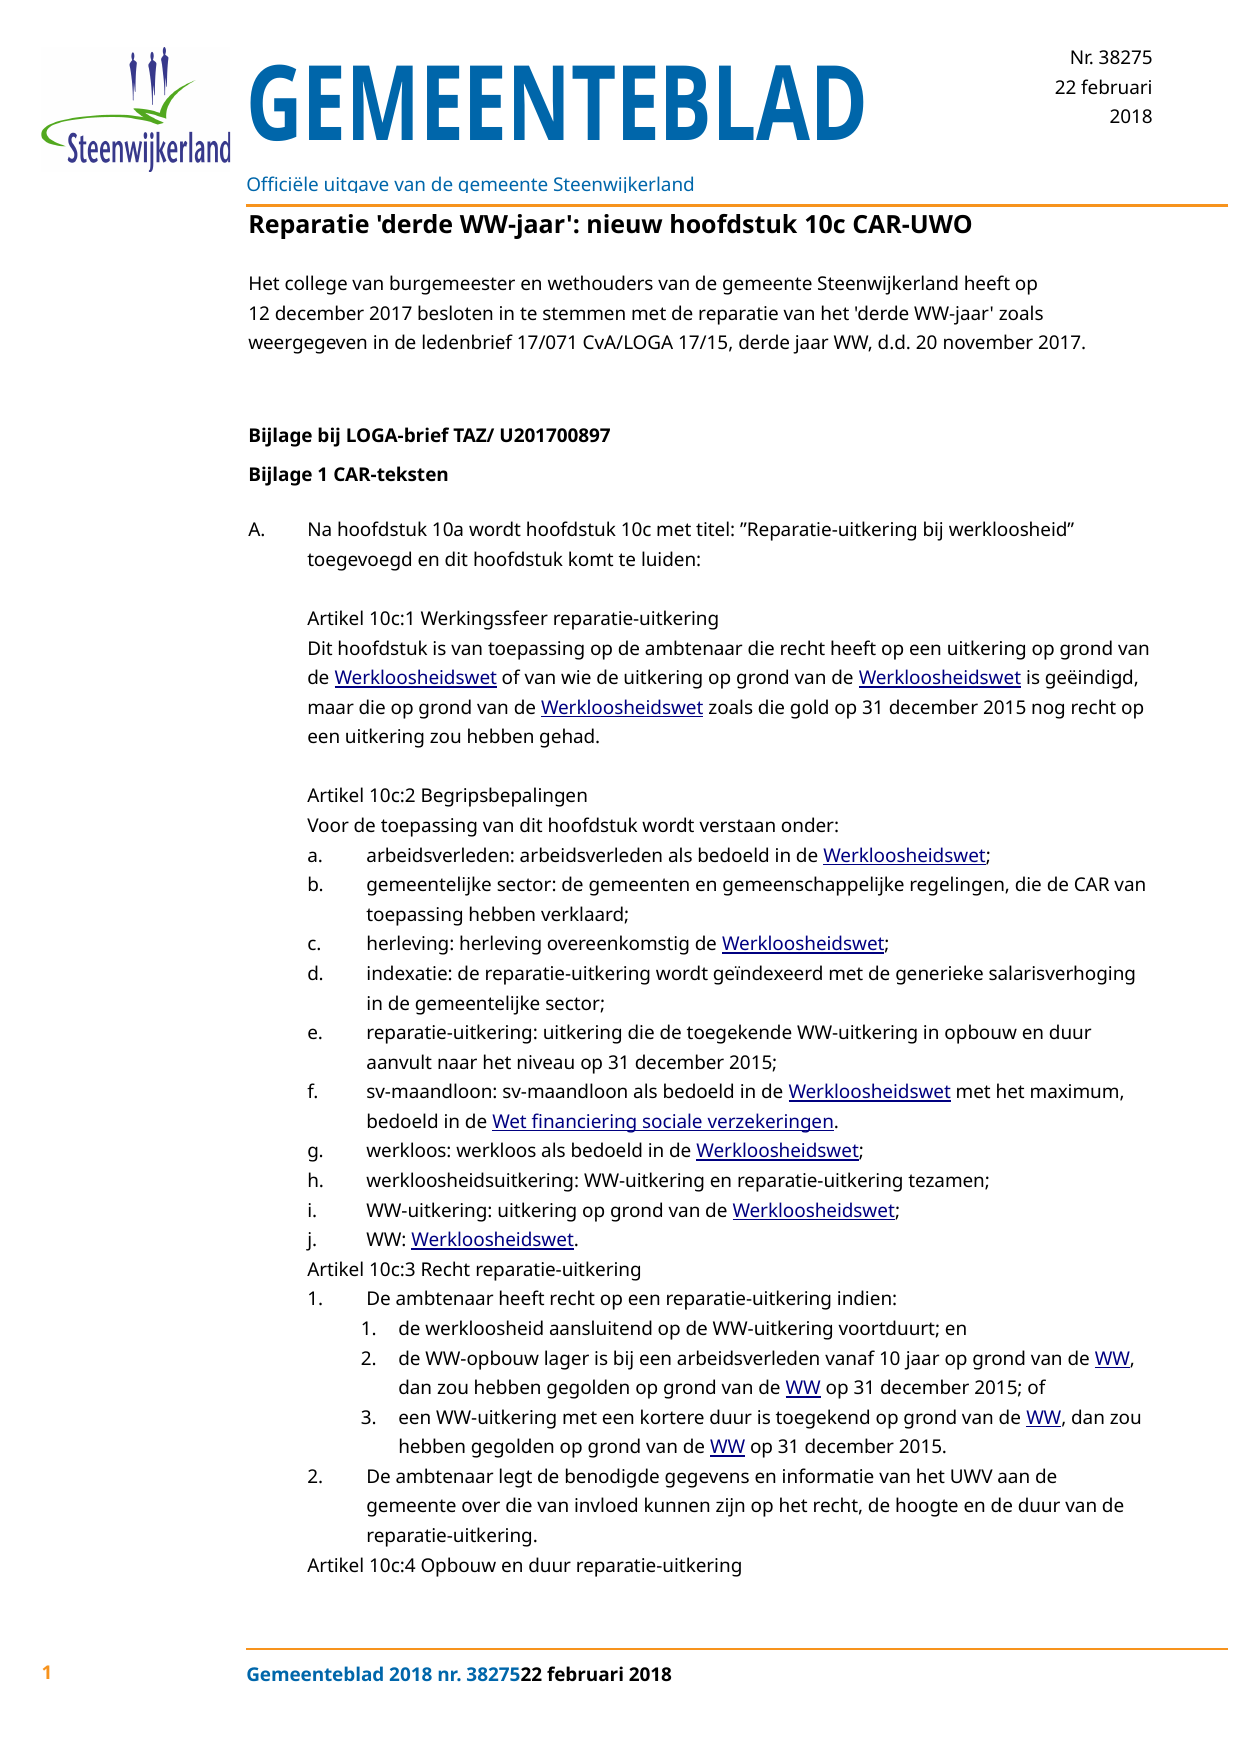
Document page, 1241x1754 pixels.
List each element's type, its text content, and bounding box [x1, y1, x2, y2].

list een WW-uitkering met een kortere duur is toegekend op grond van de WW, dan zou hebben gegolden op grond van de WW op 31 december 2015. [361, 1404, 1152, 1459]
text Bijlage 1 CAR-teksten [248, 461, 1152, 487]
list de werkloosheid aansluitend op de WW-uitkering voortduurt; en [361, 1315, 1152, 1341]
list gemeentelijke sector: de gemeenten en gemeenschappelijke regelingen, die de CAR van toepassing hebben verklaard; [307, 871, 1152, 927]
list Artikel 10c:1 Werkingssfeer reparatie-uitkering [248, 605, 1152, 631]
list reparatie-uitkering: uitkering die de toegekende WW-uitkering in opbouw en duur aanvult naar het niveau op 31 december 2015; [307, 1019, 1152, 1075]
list De ambtenaar heeft recht op een reparatie-uitkering indien: [307, 1286, 1152, 1311]
list Artikel 10c:3 Recht reparatie-uitkering [248, 1256, 1152, 1282]
list arbeidsverleden: arbeidsverleden als bedoeld in de Werkloosheidswet; [307, 842, 1152, 868]
list Voor de toepassing van dit hoofdstuk wordt verstaan onder: [248, 812, 1152, 838]
list de WW-opbouw lager is bij een arbeidsverleden vanaf 10 jaar op grond van de WW, dan zou hebben gegolden op grond van de WW op 31 december 2015; of [361, 1345, 1152, 1400]
list De ambtenaar legt de benodigde gegevens en informatie van het UWV aan de gemeente over die van invloed kunnen zijn op het recht, de hoogte en de duur van de reparatie-uitkering. [307, 1463, 1152, 1548]
list Artikel 10c:4 Opbouw en duur reparatie-uitkering [248, 1552, 1152, 1578]
list WW-uitkering: uitkering op grond van de Werkloosheidswet; [307, 1197, 1152, 1223]
text Het college van burgemeester en wethouders van de gemeente Steenwijkerland heeft op 12 december 2017 besloten in te stemmen met de reparatie van het 'derde WW-jaar' zoals weergegeven in de ledenbrief 17/071 CvA/LOGA 17/15, derde jaar WW, d.d. 20 november 2017. [248, 270, 1152, 355]
list toegevoegd en dit hoofdstuk komt te luiden: [248, 546, 1152, 572]
text Bijlage bij LOGA-brief TAZ/ U201700897 [248, 422, 1152, 448]
list sv-maandloon: sv-maandloon als bedoeld in de Werkloosheidswet met het maximum, bedoeld in de Wet financiering sociale verzekeringen. [307, 1078, 1152, 1134]
list herleving: herleving overeenkomstig de Werkloosheidswet; [307, 931, 1152, 956]
list werkloos: werkloos als bedoeld in de Werkloosheidswet; [307, 1138, 1152, 1163]
list Artikel 10c:2 Begripsbepalingen [248, 783, 1152, 808]
list indexatie: de reparatie-uitkering wordt geïndexeerd met de generieke salarisverhoging in de gemeentelijke sector; [307, 960, 1152, 1016]
list werkloosheidsuitkering: WW-uitkering en reparatie-uitkering tezamen; [307, 1167, 1152, 1193]
list WW: Werkloosheidswet. [307, 1226, 1152, 1252]
list Na hoofdstuk 10a wordt hoofdstuk 10c met titel: ”Reparatie-uitkering bij werkloosheid” [248, 516, 1152, 542]
text Reparatie 'derde WW-jaar': nieuw hoofdstuk 10c CAR-UWO [248, 207, 1152, 241]
list Dit hoofdstuk is van toepassing op de ambtenaar die recht heeft op een uitkering op grond van de Werkloosheidswet of van wie de uitkering op grond van de Werkloosheidswet is geëindigd, maar die op grond van de Werkloosheidswet zoals die gold op 31 december 2015 nog recht op een uitkering zou hebben gehad. [248, 635, 1152, 749]
picture [41, 47, 231, 172]
